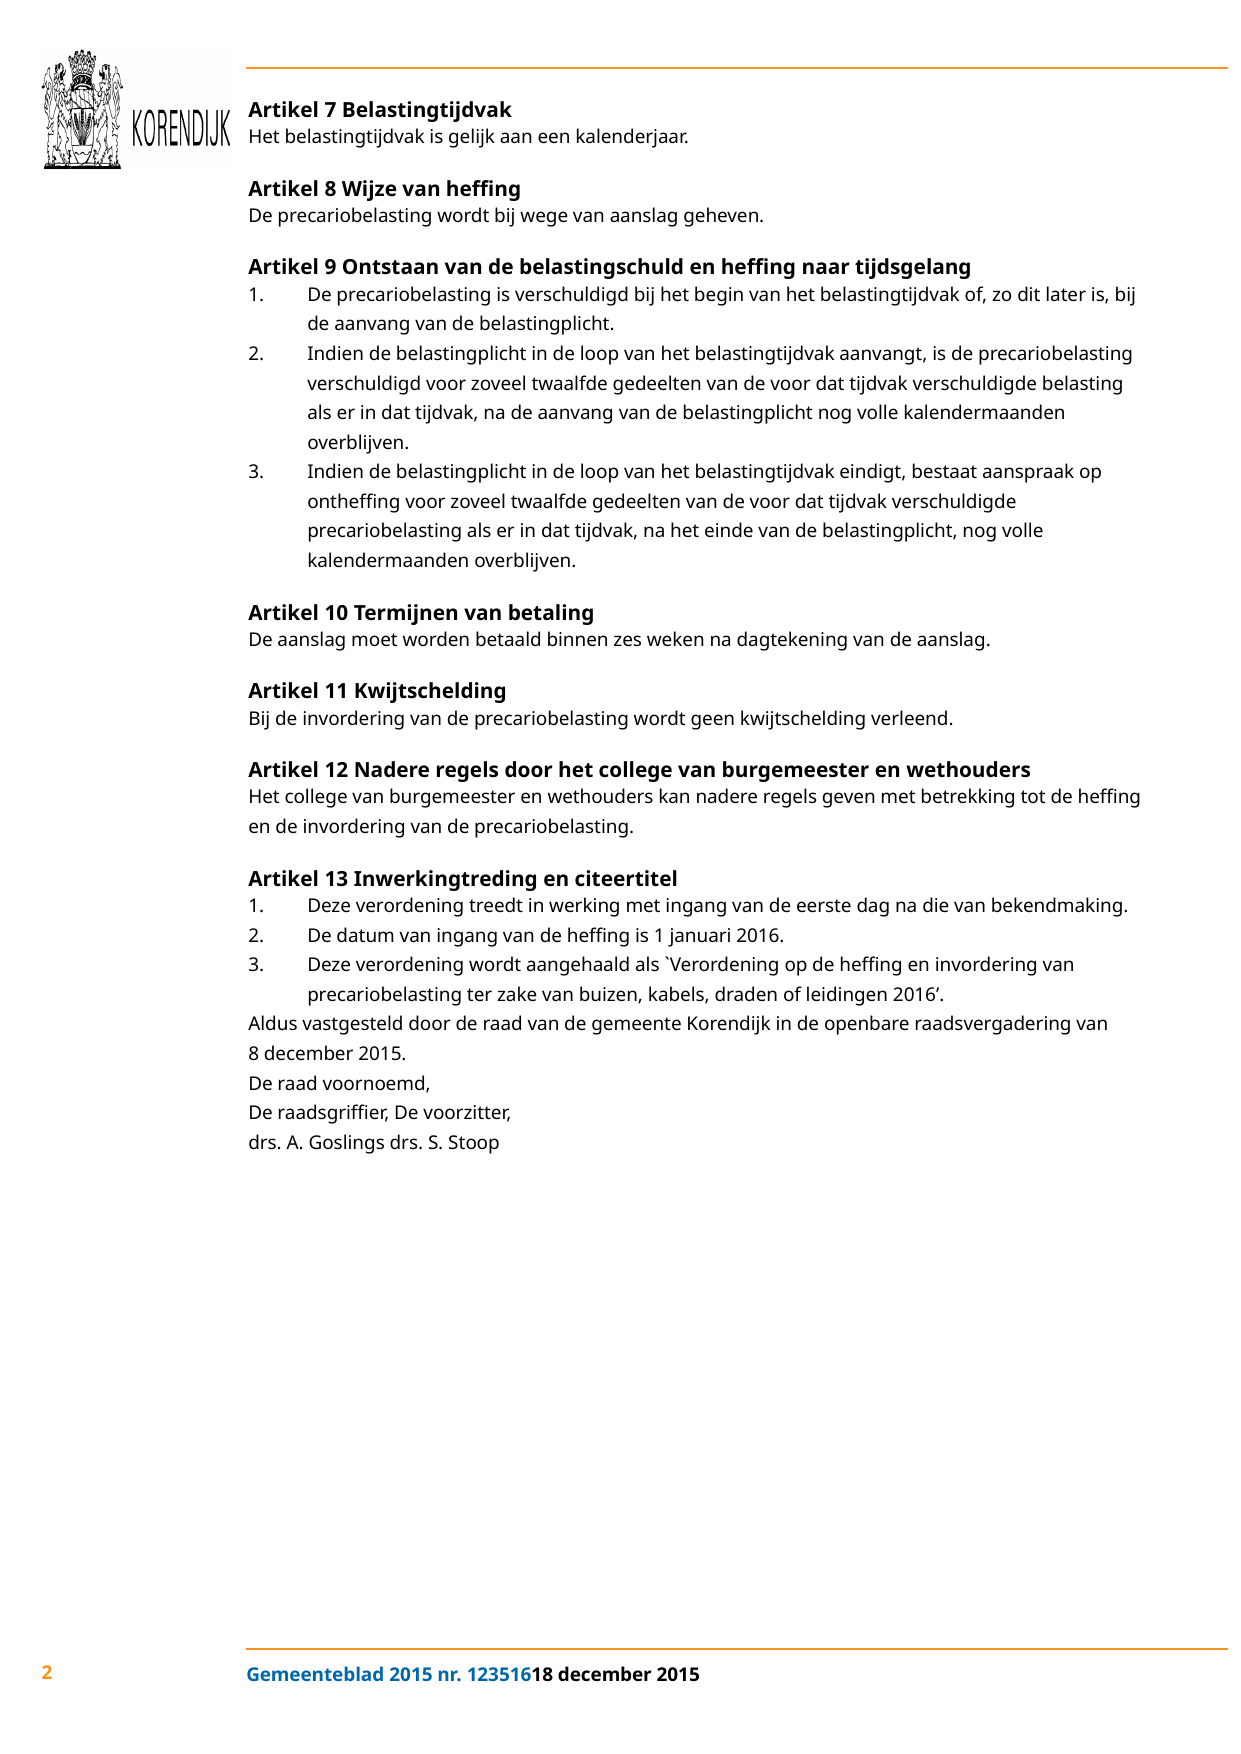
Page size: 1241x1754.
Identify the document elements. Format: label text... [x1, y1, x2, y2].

text Artikel 7 Belastingtijdvak [248, 95, 1152, 123]
text Het college van burgemeester en wethouders kan nadere regels geven met betrekking tot de heffing en de invordering van de precariobelasting. [248, 784, 1152, 839]
list De datum van ingang van de heffing is 1 januari 2016. [248, 922, 1152, 947]
text Artikel 10 Termijnen van betaling [248, 598, 1152, 626]
text Artikel 9 Ontstaan van de belastingschuld en heffing naar tijdsgelang [248, 252, 1152, 281]
text Artikel 8 Wijze van heffing [248, 174, 1152, 202]
text Bij de invordering van de precariobelasting wordt geen kwijtschelding verleend. [248, 705, 1152, 731]
list De precariobelasting is verschuldigd bij het begin van het belastingtijdvak of, zo dit later is, bij de aanvang van de belastingplicht. [248, 281, 1152, 336]
text Artikel 13 Inwerkingtreding en citeertitel [248, 864, 1152, 892]
text drs. A. Goslings drs. S. Stoop [248, 1129, 1152, 1154]
text Aldus vastgesteld door de raad van de gemeente Korendijk in de openbare raadsvergadering van 8 december 2015. [248, 1011, 1152, 1066]
list Deze verordening treedt in werking met ingang van de eerste dag na die van bekendmaking. [248, 892, 1152, 918]
text De raadsgriffier, De voorzitter, [248, 1099, 1152, 1125]
list Indien de belastingplicht in de loop van het belastingtijdvak aanvangt, is de precariobelasting verschuldigd voor zoveel twaalfde gedeelten van de voor dat tijdvak verschuldigde belasting als er in dat tijdvak, na de aanvang van de belastingplicht nog volle kalendermaanden overblijven. [248, 340, 1152, 454]
text De raad voornoemd, [248, 1070, 1152, 1095]
text De precariobelasting wordt bij wege van aanslag geheven. [248, 202, 1152, 228]
list Deze verordening wordt aangehaald als `Verordening op de heffing en invordering van precariobelasting ter zake van buizen, kabels, draden of leidingen 2016’. [248, 951, 1152, 1007]
text De aanslag moet worden betaald binnen zes weken na dagtekening van de aanslag. [248, 626, 1152, 652]
list Indien de belastingplicht in de loop van het belastingtijdvak eindigt, bestaat aanspraak op ontheffing voor zoveel twaalfde gedeelten van de voor dat tijdvak verschuldigde precariobelasting als er in dat tijdvak, na het einde van de belastingplicht, nog volle kalendermaanden overblijven. [248, 458, 1152, 573]
text Het belastingtijdvak is gelijk aan een kalenderjaar. [248, 123, 1152, 149]
picture [41, 47, 231, 172]
text Artikel 12 Nadere regels door het college van burgemeester en wethouders [248, 755, 1152, 784]
text Artikel 11 Kwijtschelding [248, 676, 1152, 705]
